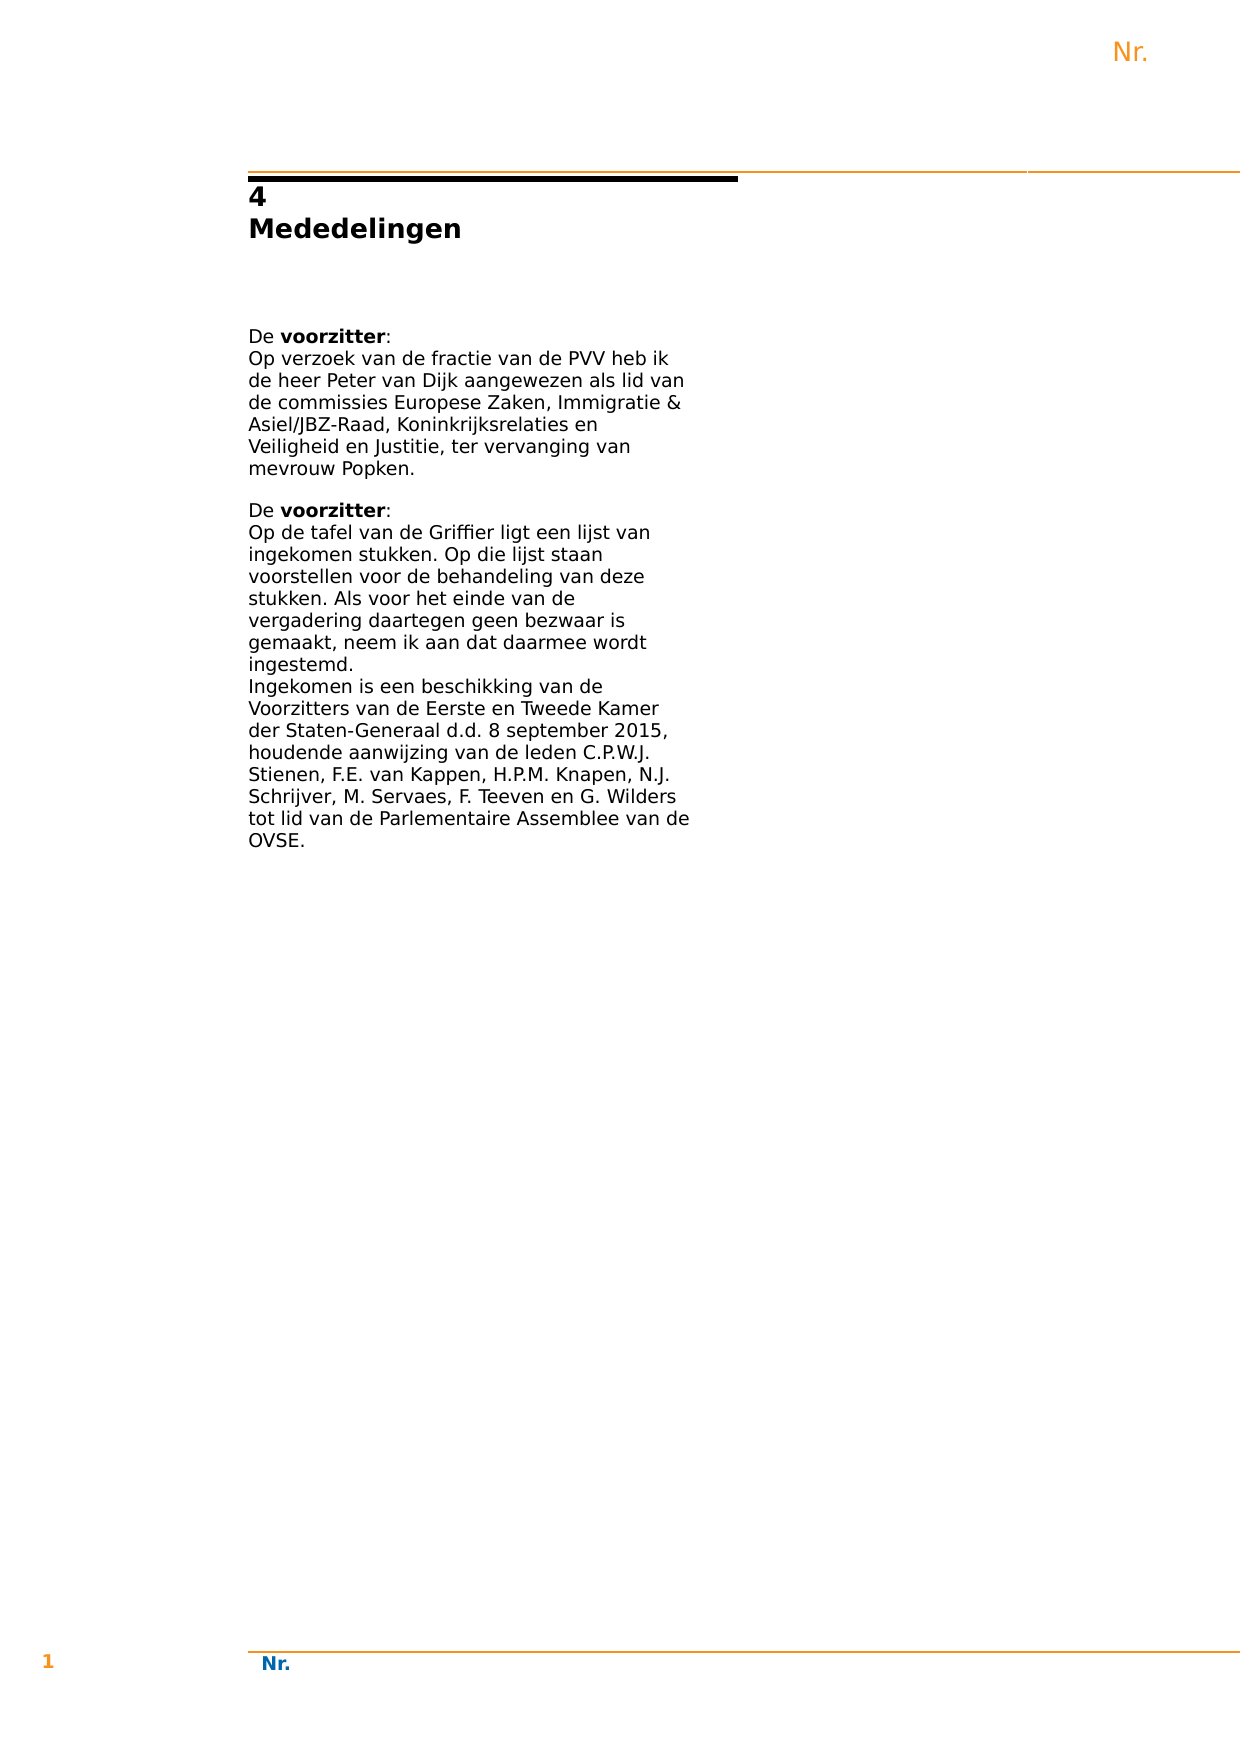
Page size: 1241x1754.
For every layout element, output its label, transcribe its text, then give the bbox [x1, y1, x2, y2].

text Op verzoek van de fractie van de PVV heb ik de heer Peter van Dijk aangewezen als lid van de commissies Europese Zaken, Immigratie & Asiel/JBZ-Raad, Koninkrijksrelaties en Veiligheid en Justitie, ter vervanging van mevrouw Popken. [248, 348, 691, 480]
text De voorzitter: [248, 326, 691, 348]
text De voorzitter: [248, 500, 691, 522]
text Op de tafel van de Griffier ligt een lijst van ingekomen stukken. Op die lijst staan voorstellen voor de behandeling van deze stukken. Als voor het einde van de vergadering daartegen geen bezwaar is gemaakt, neem ik aan dat daarmee wordt ingestemd. [248, 522, 691, 676]
title 4 Mededelingen [248, 182, 691, 244]
text Ingekomen is een beschikking van de Voorzitters van de Eerste en Tweede Kamer der Staten-Generaal d.d. 8 september 2015, houdende aanwijzing van de leden C.P.W.J. Stienen, F.E. van Kappen, H.P.M. Knapen, N.J. Schrijver, M. Servaes, F. Teeven en G. Wilders tot lid van de Parlementaire Assemblee van de OVSE. [248, 676, 691, 852]
